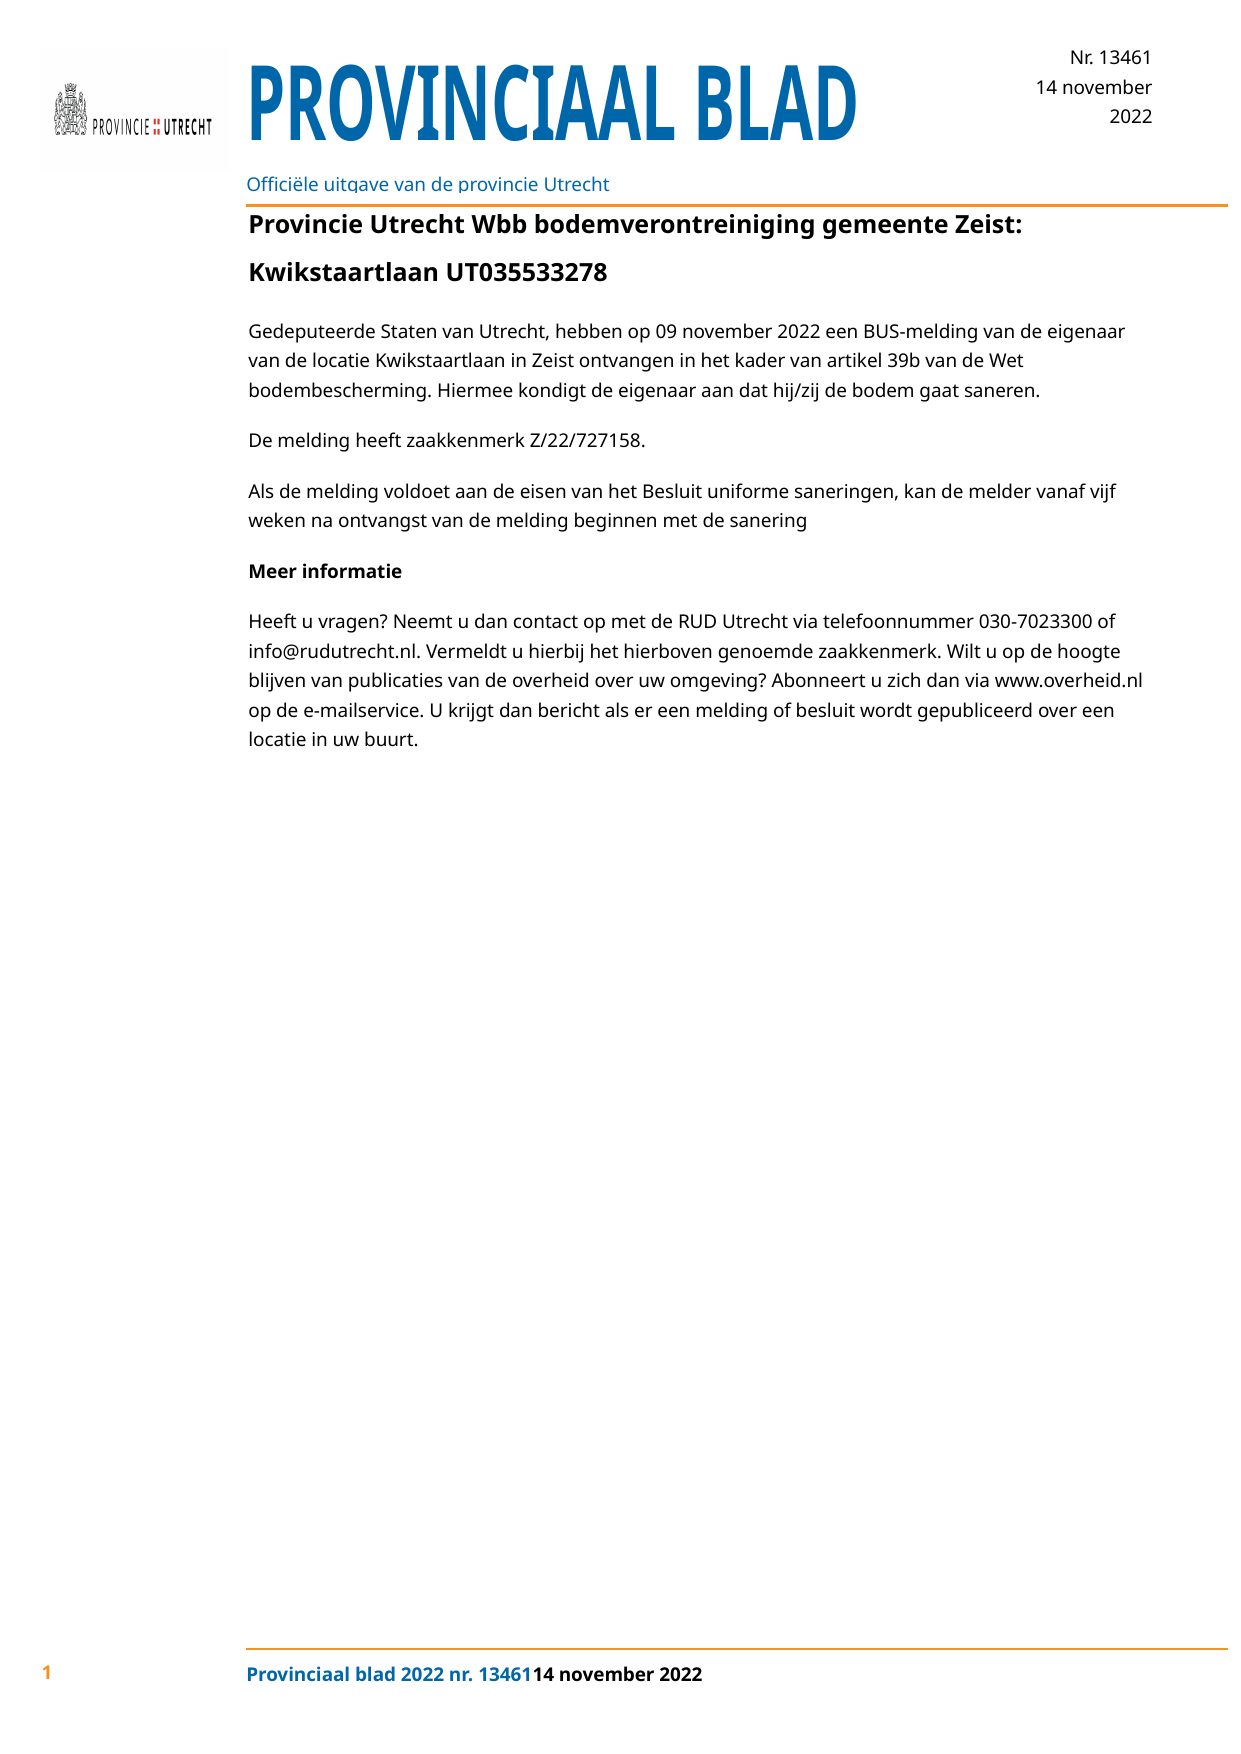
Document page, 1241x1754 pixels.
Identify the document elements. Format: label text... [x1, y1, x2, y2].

picture [41, 47, 231, 172]
text Heeft u vragen? Neemt u dan contact op met de RUD Utrecht via telefoonnummer 030-7023300 of info@rudutrecht.nl. Vermeldt u hierbij het hierboven genoemde zaakkenmerk. Wilt u op de hoogte blijven van publicaties van de overheid over uw omgeving? Abonneert u zich dan via www.overheid.nl op de e-mailservice. U krijgt dan bericht als er een melding of besluit wordt gepubliceerd over een locatie in uw buurt. [248, 608, 1152, 752]
text Gedeputeerde Staten van Utrecht, hebben op 09 november 2022 een BUS-melding van de eigenaar van de locatie Kwikstaartlaan in Zeist ontvangen in het kader van artikel 39b van de Wet bodembescherming. Hiermee kondigt de eigenaar aan dat hij/zij de bodem gaat saneren. [248, 318, 1152, 403]
text Meer informatie [248, 558, 1152, 584]
text Provincie Utrecht Wbb bodemverontreiniging gemeente Zeist: Kwikstaartlaan UT035533278 [248, 207, 1152, 288]
text De melding heeft zaakkenmerk Z/22/727158. [248, 427, 1152, 453]
text Als de melding voldoet aan de eisen van het Besluit uniforme saneringen, kan de melder vanaf vijf weken na ontvangst van de melding beginnen met de sanering [248, 478, 1152, 533]
